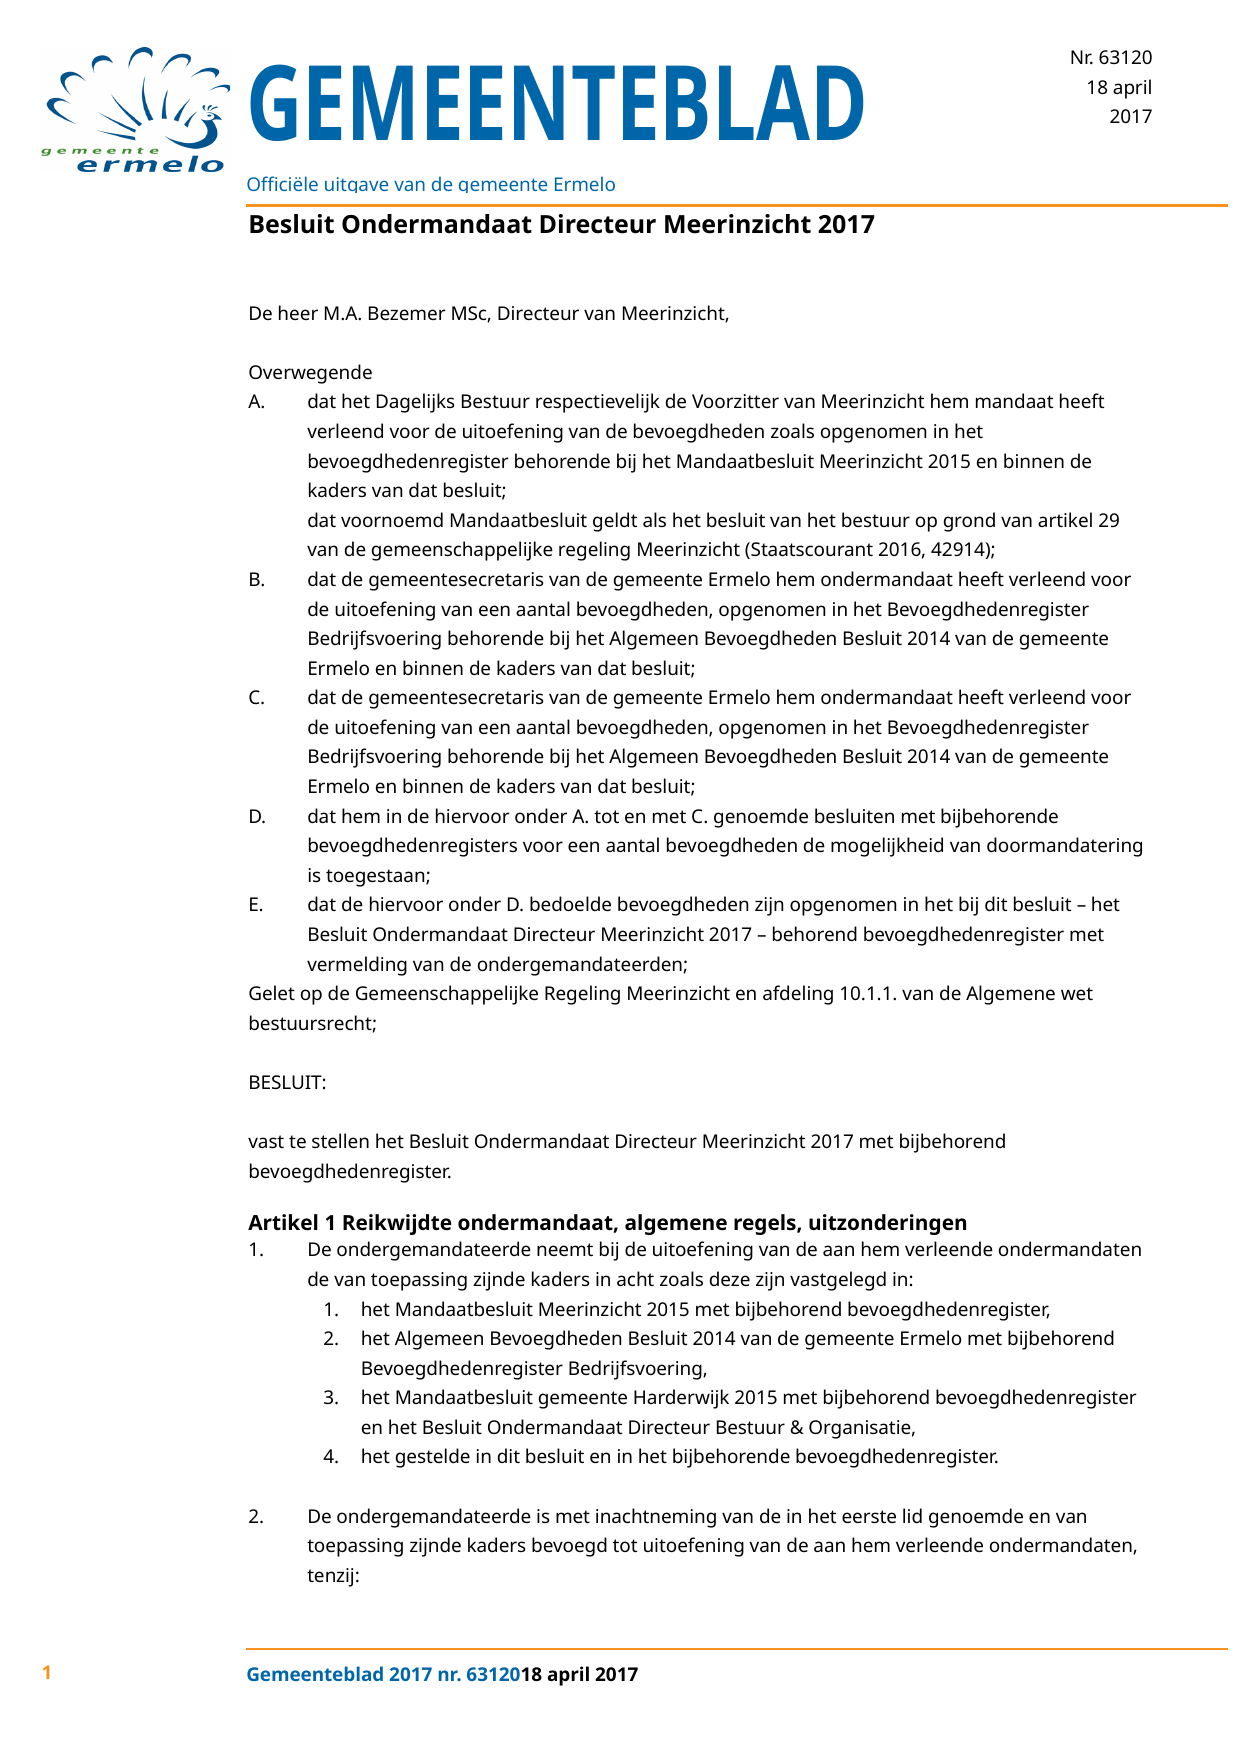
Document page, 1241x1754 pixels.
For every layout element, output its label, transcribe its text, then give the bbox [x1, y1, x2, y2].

list dat het Dagelijks Bestuur respectievelijk de Voorzitter van Meerinzicht hem mandaat heeft verleend voor de uitoefening van de bevoegdheden zoals opgenomen in het bevoegdhedenregister behorende bij het Mandaatbesluit Meerinzicht 2015 en binnen de kaders van dat besluit; [248, 389, 1152, 503]
list dat voornoemd Mandaatbesluit geldt als het besluit van het bestuur op grond van artikel 29 van de gemeenschappelijke regeling Meerinzicht (Staatscourant 2016, 42914); [248, 507, 1152, 562]
list dat hem in de hiervoor onder A. tot en met C. genoemde besluiten met bijbehorende bevoegdhedenregisters voor een aantal bevoegdheden de mogelijkheid van doormandatering is toegestaan; [248, 803, 1152, 888]
text Gelet op de Gemeenschappelijke Regeling Meerinzicht en afdeling 10.1.1. van de Algemene wet bestuursrecht; [248, 980, 1152, 1036]
list het Algemeen Bevoegdheden Besluit 2014 van de gemeente Ermelo met bijbehorend Bevoegdhedenregister Bedrijfsvoering, [323, 1325, 1152, 1381]
list De ondergemandateerde neemt bij de uitoefening van de aan hem verleende ondermandaten de van toepassing zijnde kaders in acht zoals deze zijn vastgelegd in: [248, 1237, 1152, 1292]
list dat de gemeentesecretaris van de gemeente Ermelo hem ondermandaat heeft verleend voor de uitoefening van een aantal bevoegdheden, opgenomen in het Bevoegdhedenregister Bedrijfsvoering behorende bij het Algemeen Bevoegdheden Besluit 2014 van de gemeente Ermelo en binnen de kaders van dat besluit; [248, 566, 1152, 681]
text vast te stellen het Besluit Ondermandaat Directeur Meerinzicht 2017 met bijbehorend bevoegdhedenregister. [248, 1128, 1152, 1183]
text BESLUIT: [248, 1069, 1152, 1095]
list dat de gemeentesecretaris van de gemeente Ermelo hem ondermandaat heeft verleend voor de uitoefening van een aantal bevoegdheden, opgenomen in het Bevoegdhedenregister Bedrijfsvoering behorende bij het Algemeen Bevoegdheden Besluit 2014 van de gemeente Ermelo en binnen de kaders van dat besluit; [248, 684, 1152, 799]
text De heer M.A. Bezemer MSc, Directeur van Meerinzicht, [248, 300, 1152, 326]
text Besluit Ondermandaat Directeur Meerinzicht 2017 [248, 207, 1152, 241]
list dat de hiervoor onder D. bedoelde bevoegdheden zijn opgenomen in het bij dit besluit – het Besluit Ondermandaat Directeur Meerinzicht 2017 – behorend bevoegdhedenregister met vermelding van de ondergemandateerden; [248, 892, 1152, 976]
list het gestelde in dit besluit en in het bijbehorende bevoegdhedenregister. [323, 1444, 1152, 1469]
list het Mandaatbesluit gemeente Harderwijk 2015 met bijbehorend bevoegdhedenregister en het Besluit Ondermandaat Directeur Bestuur & Organisatie, [323, 1384, 1152, 1440]
text Artikel 1 Reikwijdte ondermandaat, algemene regels, uitzonderingen [248, 1208, 1152, 1237]
picture [41, 47, 231, 172]
text Overwegende [248, 359, 1152, 385]
list het Mandaatbesluit Meerinzicht 2015 met bijbehorend bevoegdhedenregister, [323, 1296, 1152, 1322]
list De ondergemandateerde is met inachtneming van de in het eerste lid genoemde en van toepassing zijnde kaders bevoegd tot uitoefening van de aan hem verleende ondermandaten, tenzij: [248, 1503, 1152, 1588]
